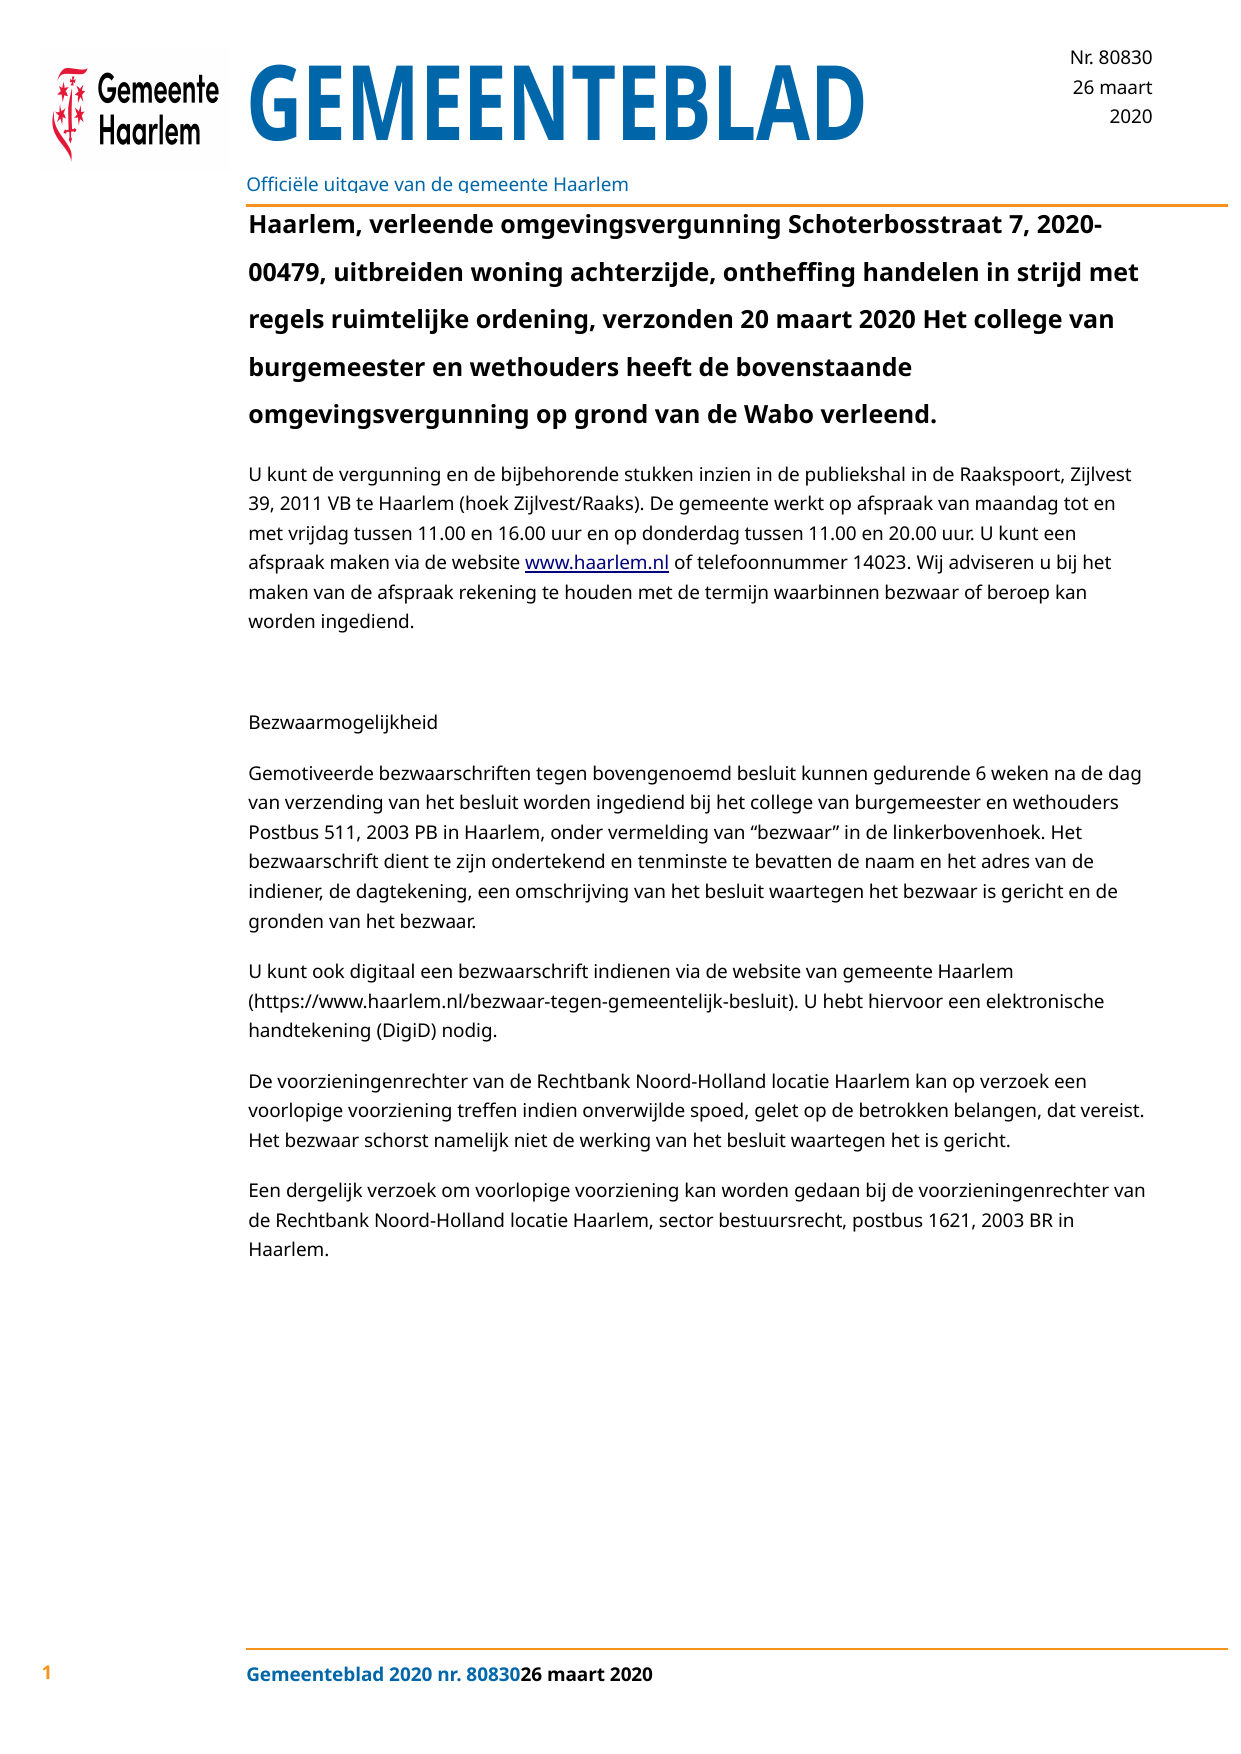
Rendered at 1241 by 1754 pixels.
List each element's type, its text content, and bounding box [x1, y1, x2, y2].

picture [41, 47, 231, 172]
text Haarlem, verleende omgevingsvergunning Schoterbosstraat 7, 2020-00479, uitbreiden woning achterzijde, ontheffing handelen in strijd met regels ruimtelijke ordening, verzonden 20 maart 2020 Het college van burgemeester en wethouders heeft de bovenstaande omgevingsvergunning op grond van de Wabo verleend. [248, 207, 1152, 431]
text Gemotiveerde bezwaarschriften tegen bovengenoemd besluit kunnen gedurende 6 weken na de dag van verzending van het besluit worden ingediend bij het college van burgemeester en wethouders Postbus 511, 2003 PB in Haarlem, onder vermelding van “bezwaar” in de linkerbovenhoek. Het bezwaarschrift dient te zijn ondertekend en tenminste te bevatten de naam en het adres van de indiener, de dagtekening, een omschrijving van het besluit waartegen het bezwaar is gericht en de gronden van het bezwaar. [248, 760, 1152, 933]
text U kunt de vergunning en de bijbehorende stukken inzien in de publiekshal in de Raakspoort, Zijlvest 39, 2011 VB te Haarlem (hoek Zijlvest/Raaks). De gemeente werkt op afspraak van maandag tot en met vrijdag tussen 11.00 en 16.00 uur en op donderdag tussen 11.00 en 20.00 uur. U kunt een afspraak maken via de website www.haarlem.nl of telefoonnummer 14023. Wij adviseren u bij het maken van de afspraak rekening te houden met de termijn waarbinnen bezwaar of beroep kan worden ingediend. [248, 461, 1152, 634]
text Een dergelijk verzoek om voorlopige voorziening kan worden gedaan bij de voorzieningenrechter van de Rechtbank Noord-Holland locatie Haarlem, sector bestuursrecht, postbus 1621, 2003 BR in Haarlem. [248, 1177, 1152, 1262]
text Bezwaarmogelijkheid [248, 709, 1152, 735]
text U kunt ook digitaal een bezwaarschrift indienen via de website van gemeente Haarlem (https://www.haarlem.nl/bezwaar-tegen-gemeentelijk-besluit). U hebt hiervoor een elektronische handtekening (DigiD) nodig. [248, 958, 1152, 1043]
text De voorzieningenrechter van de Rechtbank Noord-Holland locatie Haarlem kan op verzoek een voorlopige voorziening treffen indien onverwijlde spoed, gelet op de betrokken belangen, dat vereist. Het bezwaar schorst namelijk niet de werking van het besluit waartegen het is gericht. [248, 1068, 1152, 1153]
